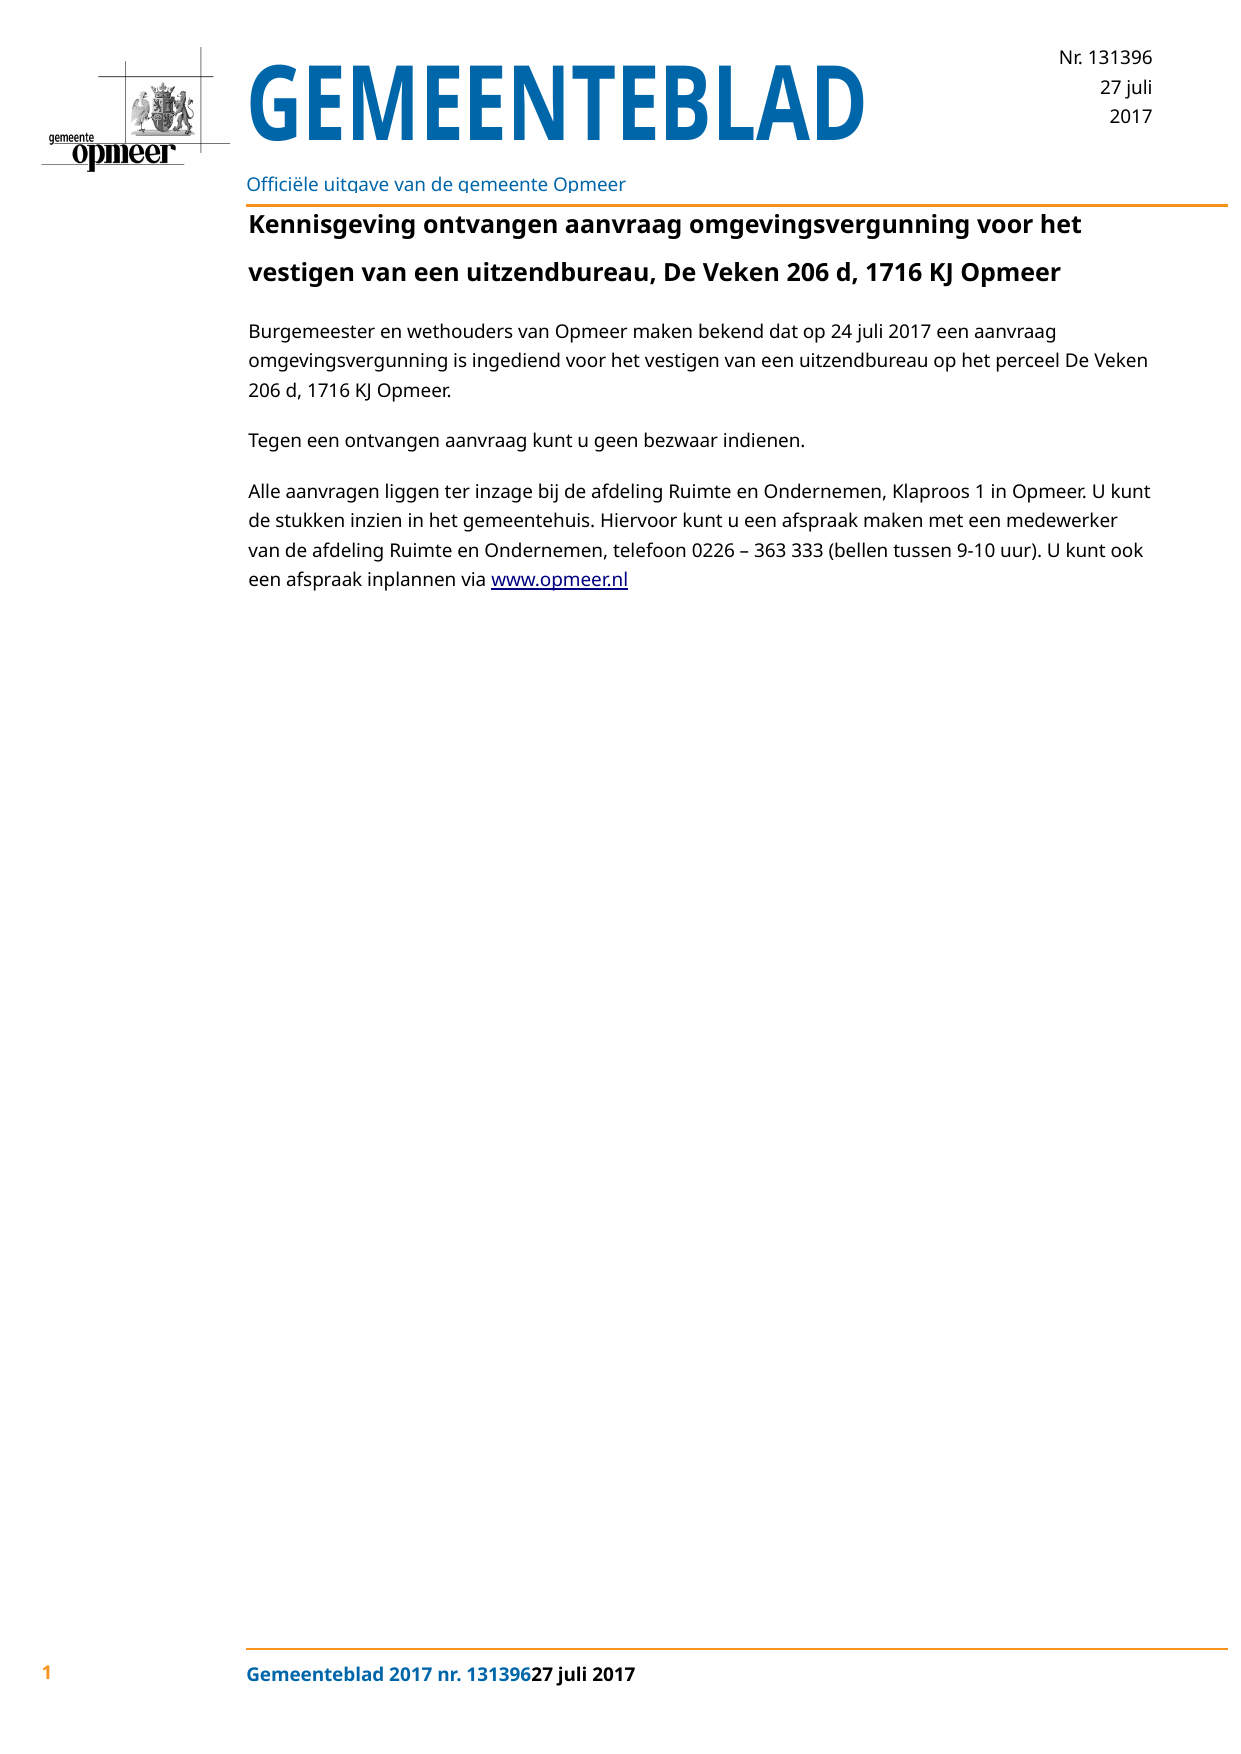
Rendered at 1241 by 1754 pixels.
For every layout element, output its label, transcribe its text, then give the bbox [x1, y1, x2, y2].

text Burgemeester en wethouders van Opmeer maken bekend dat op 24 juli 2017 een aanvraag omgevingsvergunning is ingediend voor het vestigen van een uitzendbureau op het perceel De Veken 206 d, 1716 KJ Opmeer. [248, 318, 1152, 403]
text Kennisgeving ontvangen aanvraag omgevingsvergunning voor het vestigen van een uitzendbureau, De Veken 206 d, 1716 KJ Opmeer [248, 207, 1152, 288]
picture [41, 47, 231, 172]
text Alle aanvragen liggen ter inzage bij de afdeling Ruimte en Ondernemen, Klaproos 1 in Opmeer. U kunt de stukken inzien in het gemeentehuis. Hiervoor kunt u een afspraak maken met een medewerker van de afdeling Ruimte en Ondernemen, telefoon 0226 – 363 333 (bellen tussen 9-10 uur). U kunt ook een afspraak inplannen via www.opmeer.nl [248, 478, 1152, 592]
text Tegen een ontvangen aanvraag kunt u geen bezwaar indienen. [248, 427, 1152, 453]
